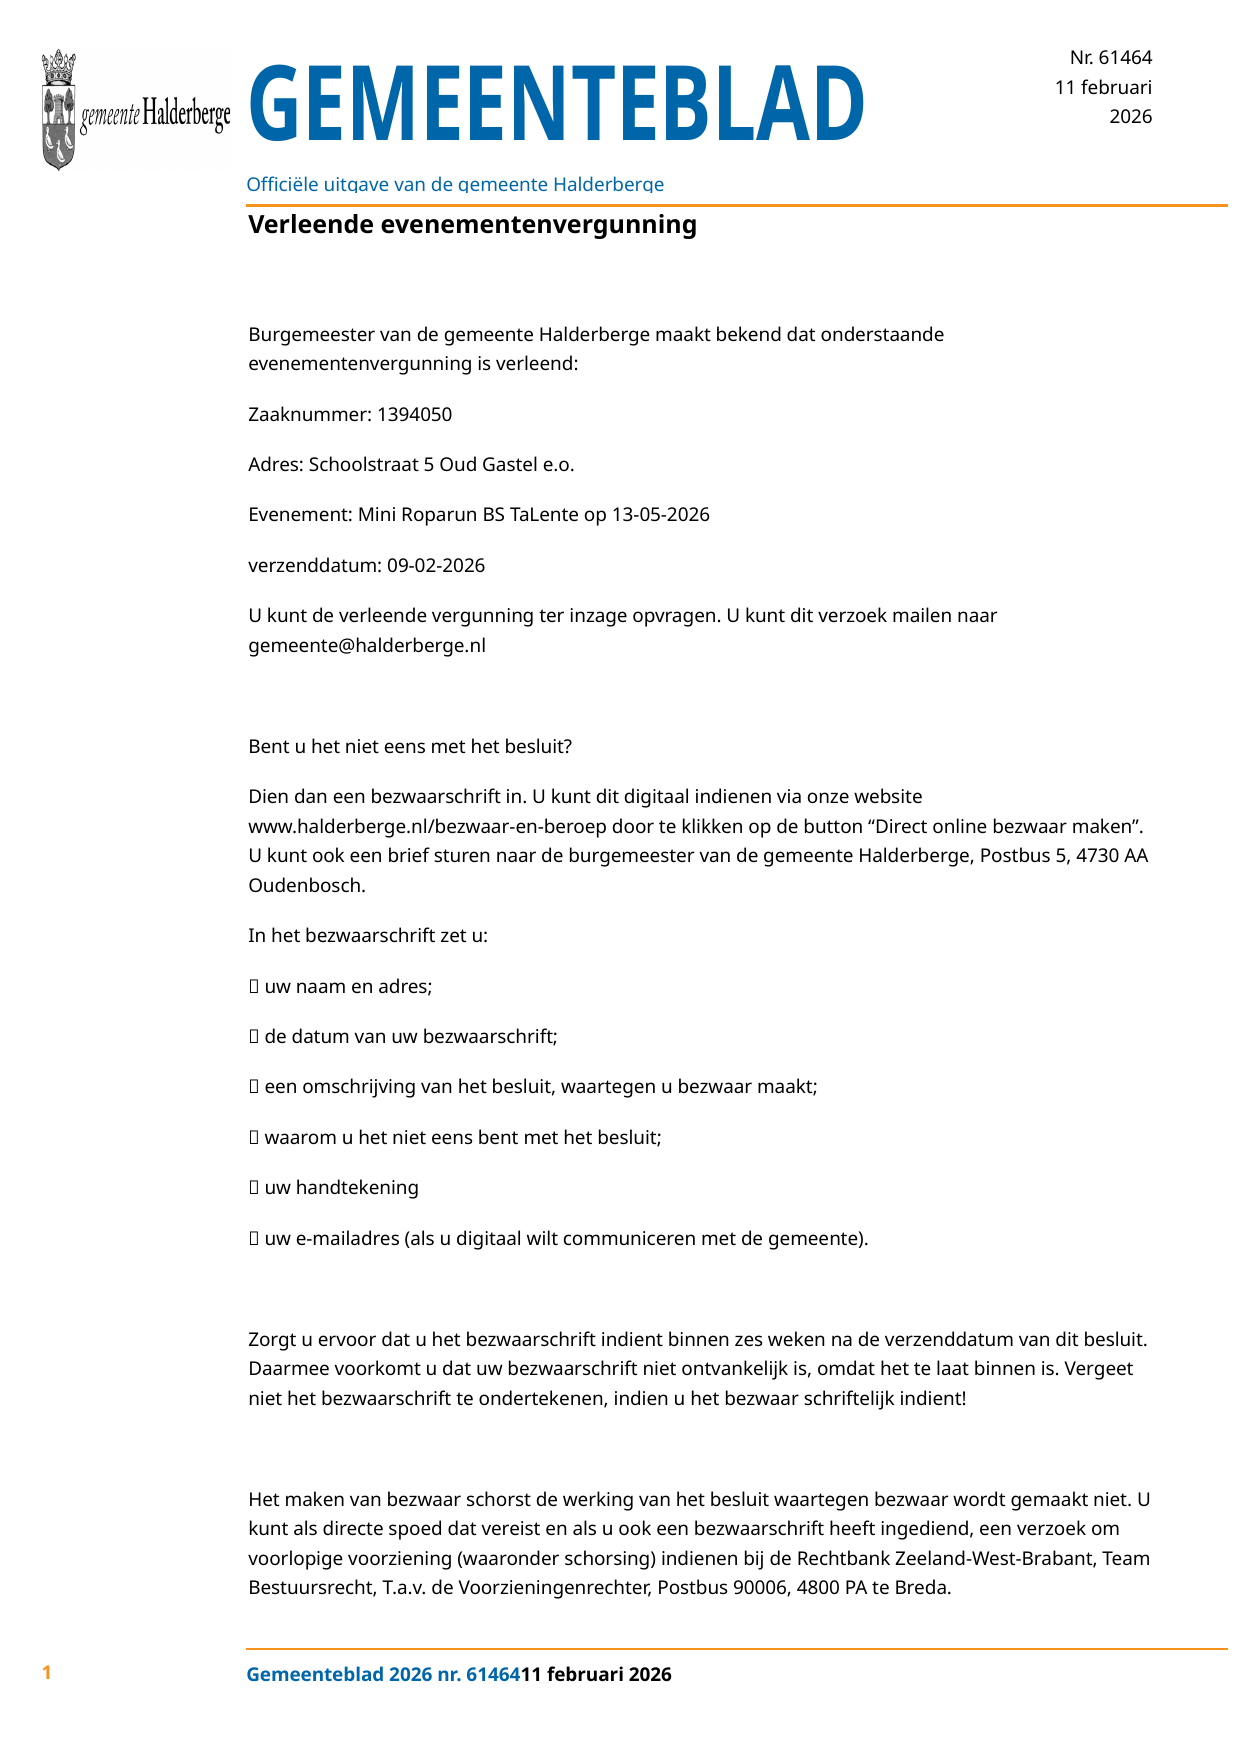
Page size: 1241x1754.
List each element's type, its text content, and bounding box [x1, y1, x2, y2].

text In het bezwaarschrift zet u: [248, 922, 1152, 948]
text  uw handtekening [248, 1174, 1152, 1200]
text Zorgt u ervoor dat u het bezwaarschrift indient binnen zes weken na de verzenddatum van dit besluit. Daarmee voorkomt u dat uw bezwaarschrift niet ontvankelijk is, omdat het te laat binnen is. Vergeet niet het bezwaarschrift te ondertekenen, indien u het bezwaar schriftelijk indient! [248, 1326, 1152, 1411]
text  uw e-mailadres (als u digitaal wilt communiceren met de gemeente). [248, 1225, 1152, 1251]
text Zaaknummer: 1394050 [248, 401, 1152, 426]
text Adres: Schoolstraat 5 Oud Gastel e.o. [248, 451, 1152, 477]
text  een omschrijving van het besluit, waartegen u bezwaar maakt; [248, 1074, 1152, 1099]
text U kunt de verleende vergunning ter inzage opvragen. U kunt dit verzoek mailen naar gemeente@halderberge.nl [248, 602, 1152, 658]
text  de datum van uw bezwaarschrift; [248, 1023, 1152, 1049]
text verzenddatum: 09-02-2026 [248, 552, 1152, 578]
text Bent u het niet eens met het besluit? [248, 733, 1152, 758]
text Het maken van bezwaar schorst de werking van het besluit waartegen bezwaar wordt gemaakt niet. U kunt als directe spoed dat vereist en als u ook een bezwaarschrift heeft ingediend, een verzoek om voorlopige voorziening (waaronder schorsing) indienen bij de Rechtbank Zeeland-West-Brabant, Team Bestuursrecht, T.a.v. de Voorzieningenrechter, Postbus 90006, 4800 PA te Breda. [248, 1486, 1152, 1600]
text Burgemeester van de gemeente Halderberge maakt bekend dat onderstaande evenementenvergunning is verleend: [248, 321, 1152, 376]
text  uw naam en adres; [248, 973, 1152, 998]
text Verleende evenementenvergunning [248, 207, 1152, 241]
picture [41, 47, 231, 172]
text Dien dan een bezwaarschrift in. U kunt dit digitaal indienen via onze website www.halderberge.nl/bezwaar-en-beroep door te klikken op de button “Direct online bezwaar maken”. U kunt ook een brief sturen naar de burgemeester van de gemeente Halderberge, Postbus 5, 4730 AA Oudenbosch. [248, 783, 1152, 898]
text Evenement: Mini Roparun BS TaLente op 13-05-2026 [248, 502, 1152, 527]
text  waarom u het niet eens bent met het besluit; [248, 1124, 1152, 1150]
